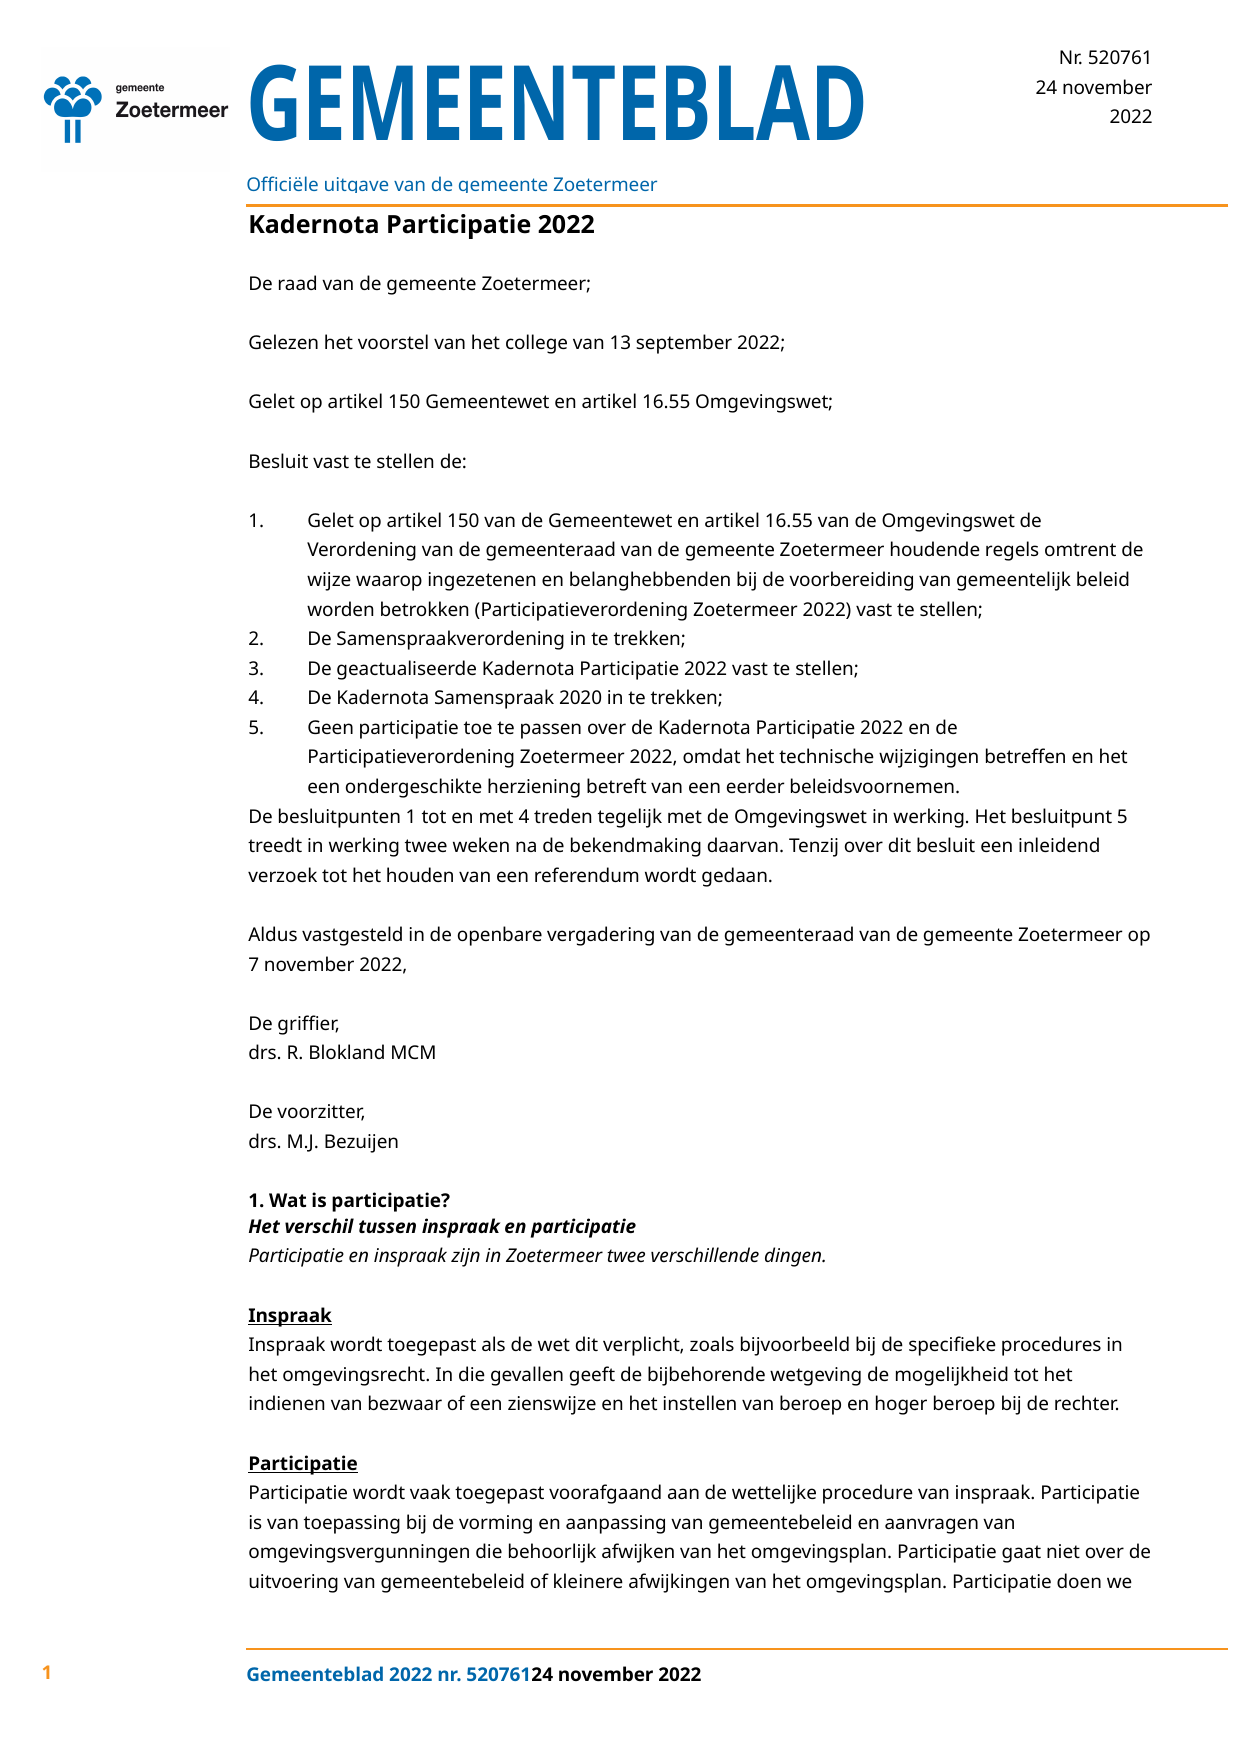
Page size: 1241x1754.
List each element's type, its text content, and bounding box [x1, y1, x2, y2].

text De voorzitter, [248, 1099, 1152, 1124]
list Gelet op artikel 150 van de Gemeentewet en artikel 16.55 van de Omgevingswet de Verordening van de gemeenteraad van de gemeente Zoetermeer houdende regels omtrent de wijze waarop ingezetenen en belanghebbenden bij de voorbereiding van gemeentelijk beleid worden betrokken (Participatieverordening Zoetermeer 2022) vast te stellen; [248, 507, 1152, 621]
list Geen participatie toe te passen over de Kadernota Participatie 2022 en de Participatieverordening Zoetermeer 2022, omdat het technische wijzigingen betreffen en het een ondergeschikte herziening betreft van een eerder beleidsvoornemen. [248, 714, 1152, 799]
text Kadernota Participatie 2022 [248, 207, 1152, 241]
text De griffier, [248, 1010, 1152, 1036]
text drs. R. Blokland MCM [248, 1039, 1152, 1065]
text Aldus vastgesteld in de openbare vergadering van de gemeenteraad van de gemeente Zoetermeer op 7 november 2022, [248, 921, 1152, 976]
picture [41, 47, 231, 172]
text De besluitpunten 1 tot en met 4 treden tegelijk met de Omgevingswet in werking. Het besluitpunt 5 treedt in werking twee weken na de bekendmaking daarvan. Tenzij over dit besluit een inleidend verzoek tot het houden van een referendum wordt gedaan. [248, 803, 1152, 888]
text Inspraak wordt toegepast als de wet dit verplicht, zoals bijvoorbeeld bij de specifieke procedures in het omgevingsrecht. In die gevallen geeft de bijbehorende wetgeving de mogelijkheid tot het indienen van bezwaar of een zienswijze en het instellen van beroep en hoger beroep bij de rechter. [248, 1331, 1152, 1416]
text Het verschil tussen inspraak en participatie [248, 1213, 1152, 1239]
list De Samenspraakverordening in te trekken; [248, 625, 1152, 651]
text Participatie en inspraak zijn in Zoetermeer twee verschillende dingen. [248, 1243, 1152, 1268]
text drs. M.J. Bezuijen [248, 1128, 1152, 1154]
text Gelet op artikel 150 Gemeentewet en artikel 16.55 Omgevingswet; [248, 389, 1152, 414]
text Participatie wordt vaak toegepast voorafgaand aan de wettelijke procedure van inspraak. Participatie is van toepassing bij de vorming en aanpassing van gemeentebeleid en aanvragen van omgevingsvergunningen die behoorlijk afwijken van het omgevingsplan. Participatie gaat niet over de uitvoering van gemeentebeleid of kleinere afwijkingen van het omgevingsplan. Participatie doen we [248, 1479, 1152, 1594]
text Inspraak [248, 1302, 1152, 1328]
text Participatie [248, 1450, 1152, 1476]
text 1. Wat is participatie? [248, 1187, 1152, 1213]
list De Kadernota Samenspraak 2020 in te trekken; [248, 684, 1152, 710]
text Gelezen het voorstel van het college van 13 september 2022; [248, 329, 1152, 355]
text De raad van de gemeente Zoetermeer; [248, 270, 1152, 296]
text Besluit vast te stellen de: [248, 448, 1152, 473]
list De geactualiseerde Kadernota Participatie 2022 vast te stellen; [248, 655, 1152, 681]
